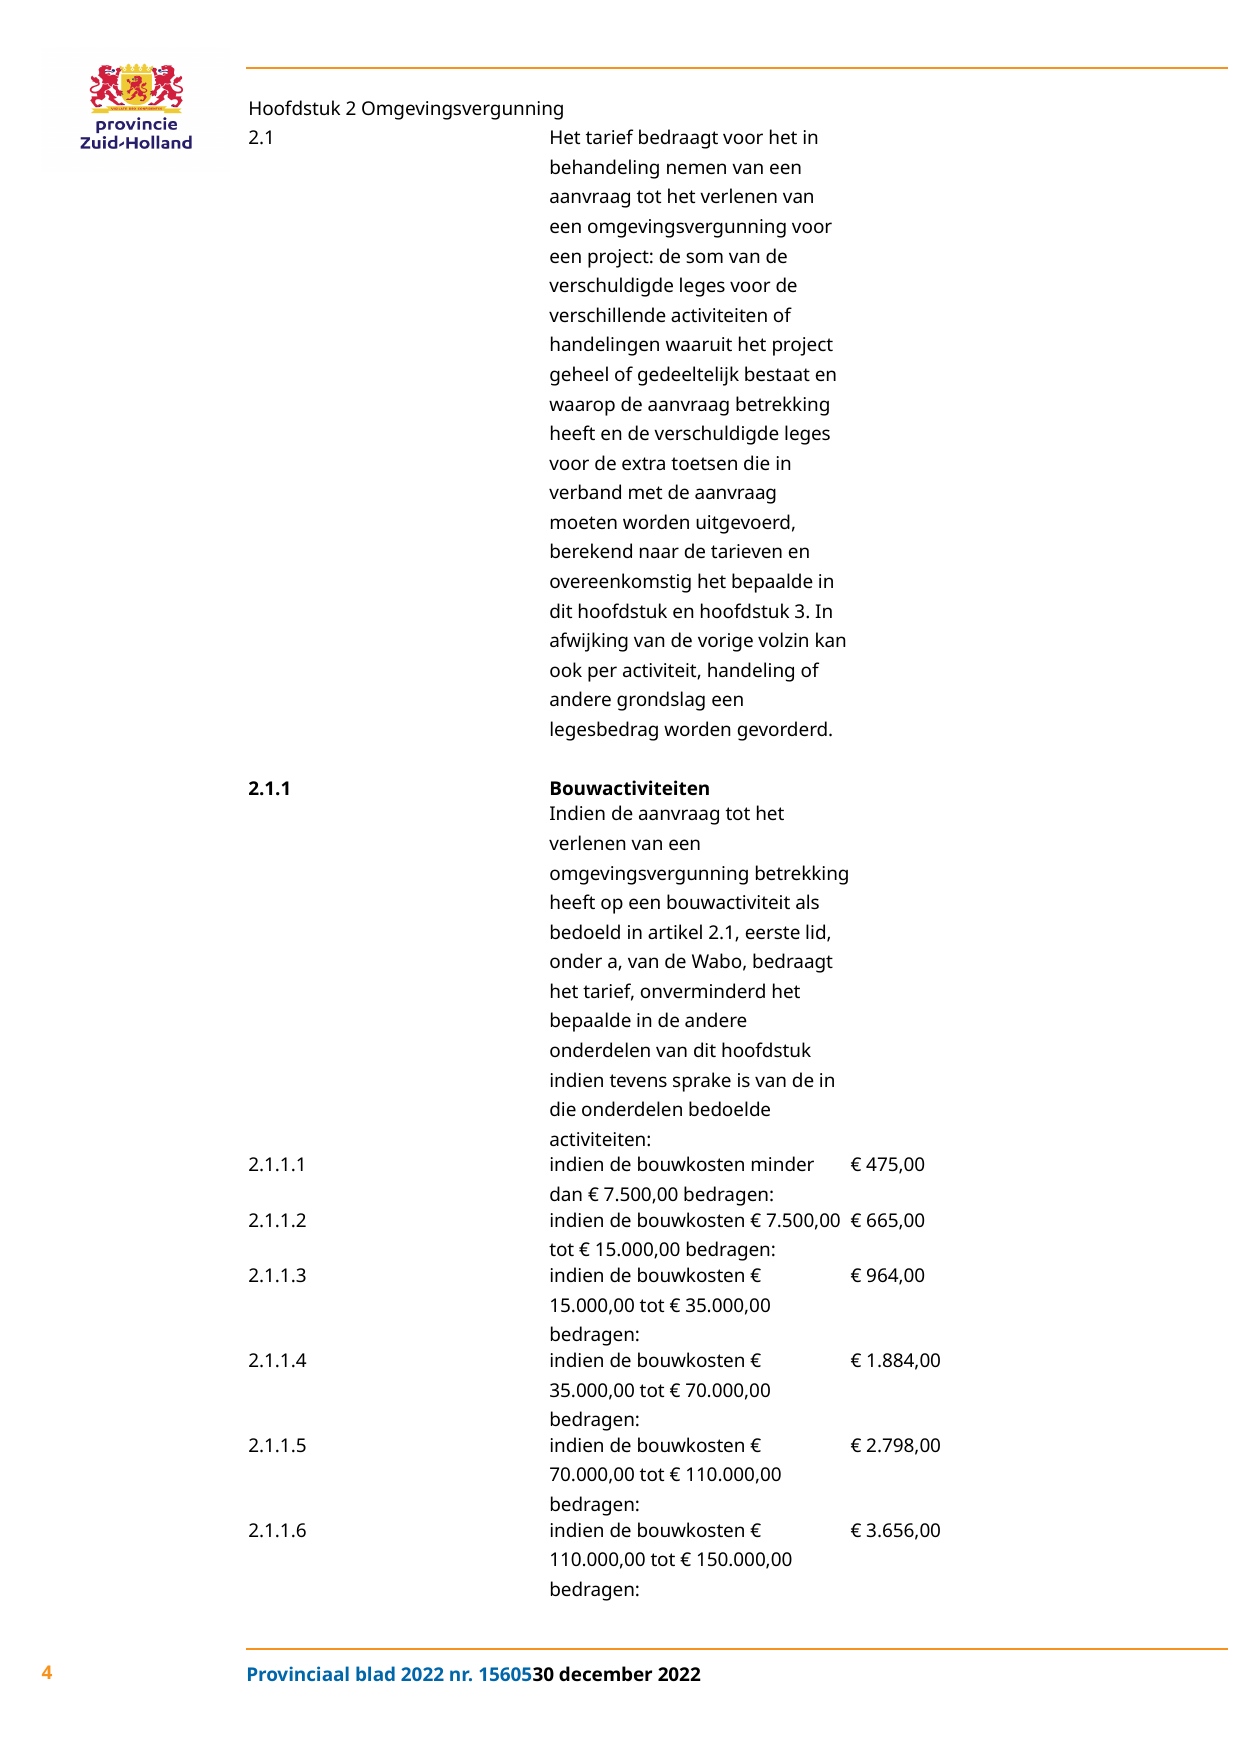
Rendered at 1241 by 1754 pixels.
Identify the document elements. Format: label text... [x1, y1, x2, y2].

table_header Bouwactiviteiten [549, 775, 850, 801]
text Hoofdstuk 2 Omgevingsvergunning [248, 95, 1152, 121]
table_cell € 2.798,00 [850, 1432, 1152, 1517]
table_cell [850, 801, 1152, 1152]
table_header [850, 775, 1152, 801]
table_header [850, 125, 1152, 742]
table_cell € 1.884,00 [850, 1347, 1152, 1432]
table_cell 2.1.1.1 [248, 1152, 549, 1207]
table_cell Indien de aanvraag tot het verlenen van een omgevingsvergunning betrekking heeft op een bouwactiviteit als bedoeld in artikel 2.1, eerste lid, onder a, van de Wabo, bedraagt het tarief, onverminderd het bepaalde in de andere onderdelen van dit hoofdstuk indien tevens sprake is van de in die onderdelen bedoelde activiteiten: [549, 801, 850, 1152]
table_cell 2.1.1.4 [248, 1347, 549, 1432]
table_cell indien de bouwkosten € 35.000,00 tot € 70.000,00 bedragen: [549, 1347, 850, 1432]
table_cell indien de bouwkosten € 7.500,00 tot € 15.000,00 bedragen: [549, 1207, 850, 1262]
table_header 2.1 [248, 125, 549, 742]
picture [41, 47, 231, 172]
table_cell 2.1.1.2 [248, 1207, 549, 1262]
table_cell 2.1.1.3 [248, 1262, 549, 1347]
table_cell € 964,00 [850, 1262, 1152, 1347]
table_cell 2.1.1.5 [248, 1432, 549, 1517]
table_cell 2.1.1.6 [248, 1517, 549, 1602]
table_cell indien de bouwkosten € 110.000,00 tot € 150.000,00 bedragen: [549, 1517, 850, 1602]
table_cell indien de bouwkosten minder dan € 7.500,00 bedragen: [549, 1152, 850, 1207]
table_header 2.1.1 [248, 775, 549, 801]
table_header Het tarief bedraagt voor het in behandeling nemen van een aanvraag tot het verlenen van een omgevingsvergunning voor een project: de som van de verschuldigde leges voor de verschillende activiteiten of handelingen waaruit het project geheel of gedeeltelijk bestaat en waarop de aanvraag betrekking heeft en de verschuldigde leges voor de extra toetsen die in verband met de aanvraag moeten worden uitgevoerd, berekend naar de tarieven en overeenkomstig het bepaalde in dit hoofdstuk en hoofdstuk 3. In afwijking van de vorige volzin kan ook per activiteit, handeling of andere grondslag een legesbedrag worden gevorderd. [549, 125, 850, 742]
table_cell € 475,00 [850, 1152, 1152, 1207]
table_cell indien de bouwkosten € 15.000,00 tot € 35.000,00 bedragen: [549, 1262, 850, 1347]
table_cell [248, 801, 549, 1152]
table_cell € 3.656,00 [850, 1517, 1152, 1602]
table_cell € 665,00 [850, 1207, 1152, 1262]
table_cell indien de bouwkosten € 70.000,00 tot € 110.000,00 bedragen: [549, 1432, 850, 1517]
